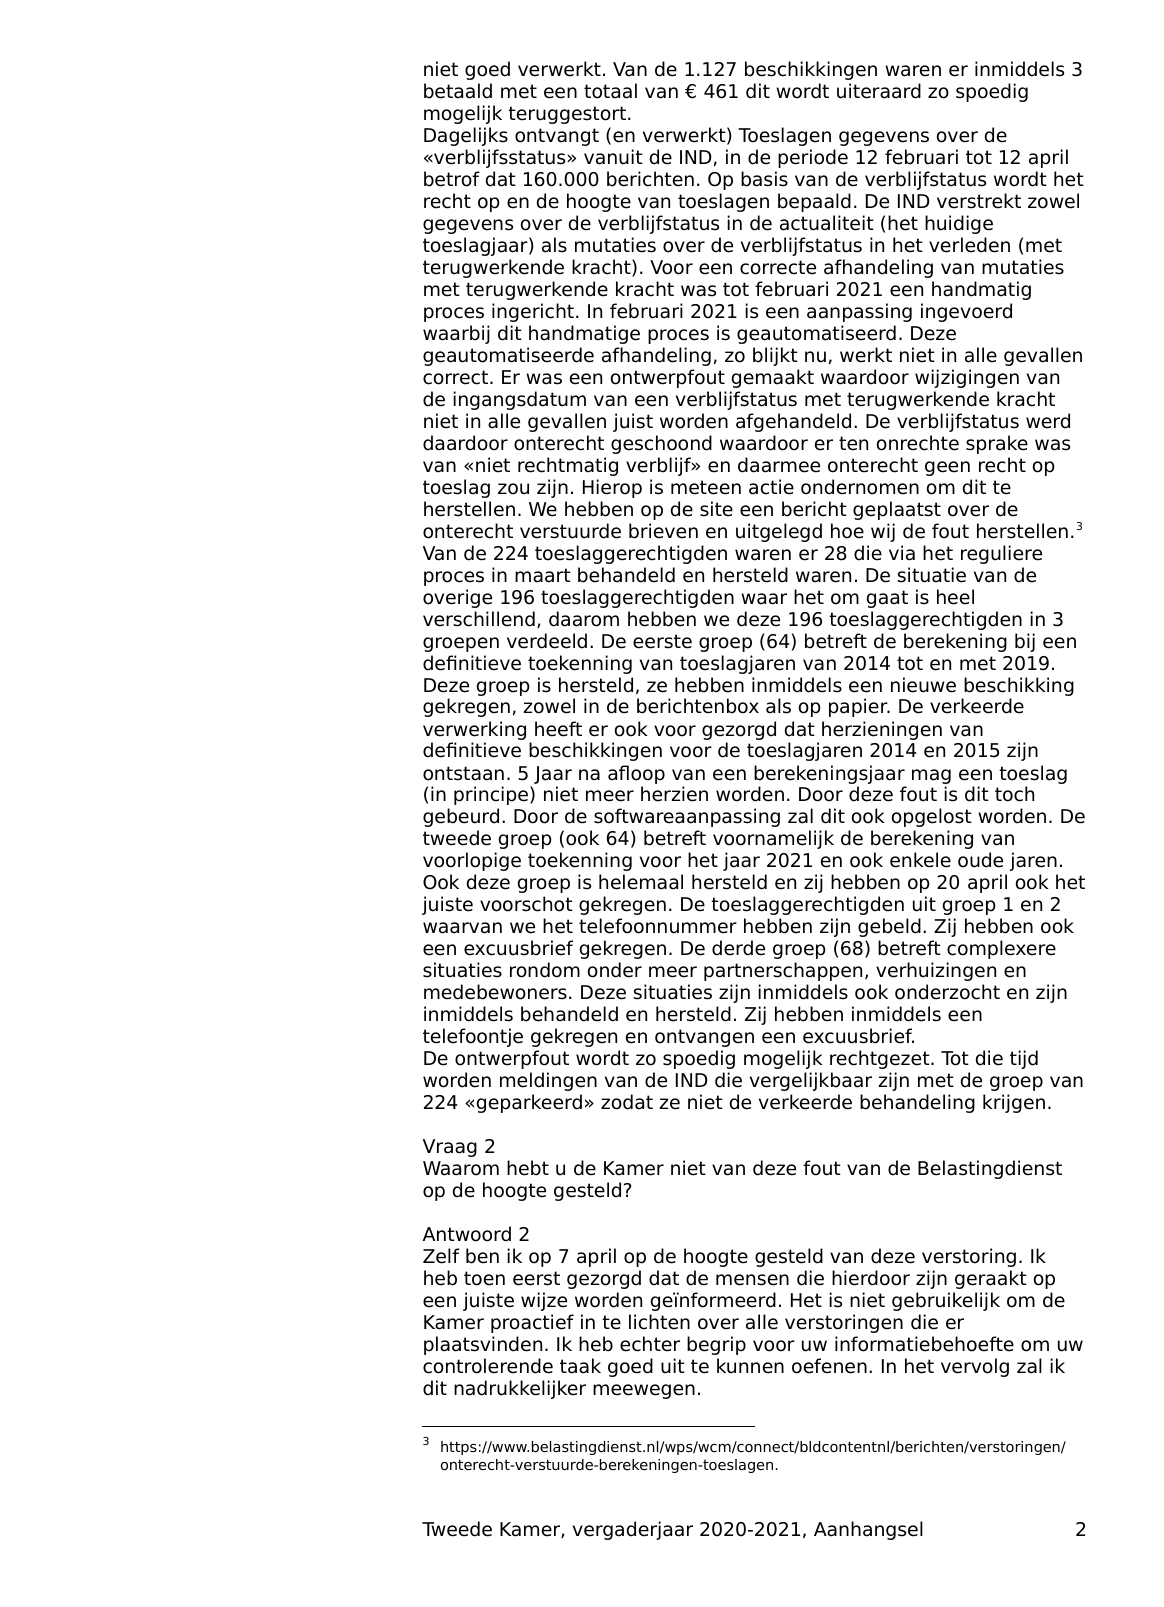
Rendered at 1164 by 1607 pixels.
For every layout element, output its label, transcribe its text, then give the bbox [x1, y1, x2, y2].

text Waarom hebt u de Kamer niet van deze fout van de Belastingdienst op de hoogte gesteld? [422, 1158, 1087, 1202]
text Vraag 2 [422, 1136, 1087, 1158]
text Zelf ben ik op 7 april op de hoogte gesteld van deze verstoring. Ik heb toen eerst gezorgd dat de mensen die hierdoor zijn geraakt op een juiste wijze worden geïnformeerd. Het is niet gebruikelijk om de Kamer proactief in te lichten over alle verstoringen die er plaatsvinden. Ik heb echter begrip voor uw informatiebehoefte om uw controlerende taak goed uit te kunnen oefenen. In het vervolg zal ik dit nadrukkelijker meewegen. [422, 1246, 1087, 1400]
text Antwoord 2 [422, 1224, 1087, 1246]
text niet goed verwerkt. Van de 1.127 beschikkingen waren er inmiddels 3 betaald met een totaal van € 461 dit wordt uiteraard zo spoedig mogelijk teruggestort. [422, 59, 1087, 125]
text https://www.belastingdienst.nl/wps/wcm/connect/bldcontentnl/berichten/verstoringen/onterecht-verstuurde-berekeningen-toeslagen. [422, 1435, 1087, 1474]
text De ontwerpfout wordt zo spoedig mogelijk rechtgezet. Tot die tijd worden meldingen van de IND die vergelijkbaar zijn met de groep van 224 «geparkeerd» zodat ze niet de verkeerde behandeling krijgen. [422, 1048, 1087, 1114]
text Dagelijks ontvangt (en verwerkt) Toeslagen gegevens over de «verblijfsstatus» vanuit de IND, in de periode 12 februari tot 12 april betrof dat 160.000 berichten. Op basis van de verblijfstatus wordt het recht op en de hoogte van toeslagen bepaald. De IND verstrekt zowel gegevens over de verblijfstatus in de actualiteit (het huidige toeslagjaar) als mutaties over de verblijfstatus in het verleden (met terugwerkende kracht). Voor een correcte afhandeling van mutaties met terugwerkende kracht was tot februari 2021 een handmatig proces ingericht. In februari 2021 is een aanpassing ingevoerd waarbij dit handmatige proces is geautomatiseerd. Deze geautomatiseerde afhandeling, zo blijkt nu, werkt niet in alle gevallen correct. Er was een ontwerpfout gemaakt waardoor wijzigingen van de ingangsdatum van een verblijfstatus met terugwerkende kracht niet in alle gevallen juist worden afgehandeld. De verblijfstatus werd daardoor onterecht geschoond waardoor er ten onrechte sprake was van «niet rechtmatig verblijf» en daarmee onterecht geen recht op toeslag zou zijn. Hierop is meteen actie ondernomen om dit te herstellen. We hebben op de site een bericht geplaatst over de onterecht verstuurde brieven en uitgelegd hoe wij de fout herstellen. Van de 224 toeslaggerechtigden waren er 28 die via het reguliere proces in maart behandeld en hersteld waren. De situatie van de overige 196 toeslaggerechtigden waar het om gaat is heel verschillend, daarom hebben we deze 196 toeslaggerechtigden in 3 groepen verdeeld. De eerste groep (64) betreft de berekening bij een definitieve toekenning van toeslagjaren van 2014 tot en met 2019. Deze groep is hersteld, ze hebben inmiddels een nieuwe beschikking gekregen, zowel in de berichtenbox als op papier. De verkeerde verwerking heeft er ook voor gezorgd dat herzieningen van definitieve beschikkingen voor de toeslagjaren 2014 en 2015 zijn ontstaan. 5 Jaar na afloop van een berekeningsjaar mag een toeslag (in principe) niet meer herzien worden. Door deze fout is dit toch gebeurd. Door de softwareaanpassing zal dit ook opgelost worden. De tweede groep (ook 64) betreft voornamelijk de berekening van voorlopige toekenning voor het jaar 2021 en ook enkele oude jaren. Ook deze groep is helemaal hersteld en zij hebben op 20 april ook het juiste voorschot gekregen. De toeslaggerechtigden uit groep 1 en 2 waarvan we het telefoonnummer hebben zijn gebeld. Zij hebben ook een excuusbrief gekregen. De derde groep (68) betreft complexere situaties rondom onder meer partnerschappen, verhuizingen en medebewoners. Deze situaties zijn inmiddels ook onderzocht en zijn inmiddels behandeld en hersteld. Zij hebben inmiddels een telefoontje gekregen en ontvangen een excuusbrief. [422, 125, 1087, 1048]
